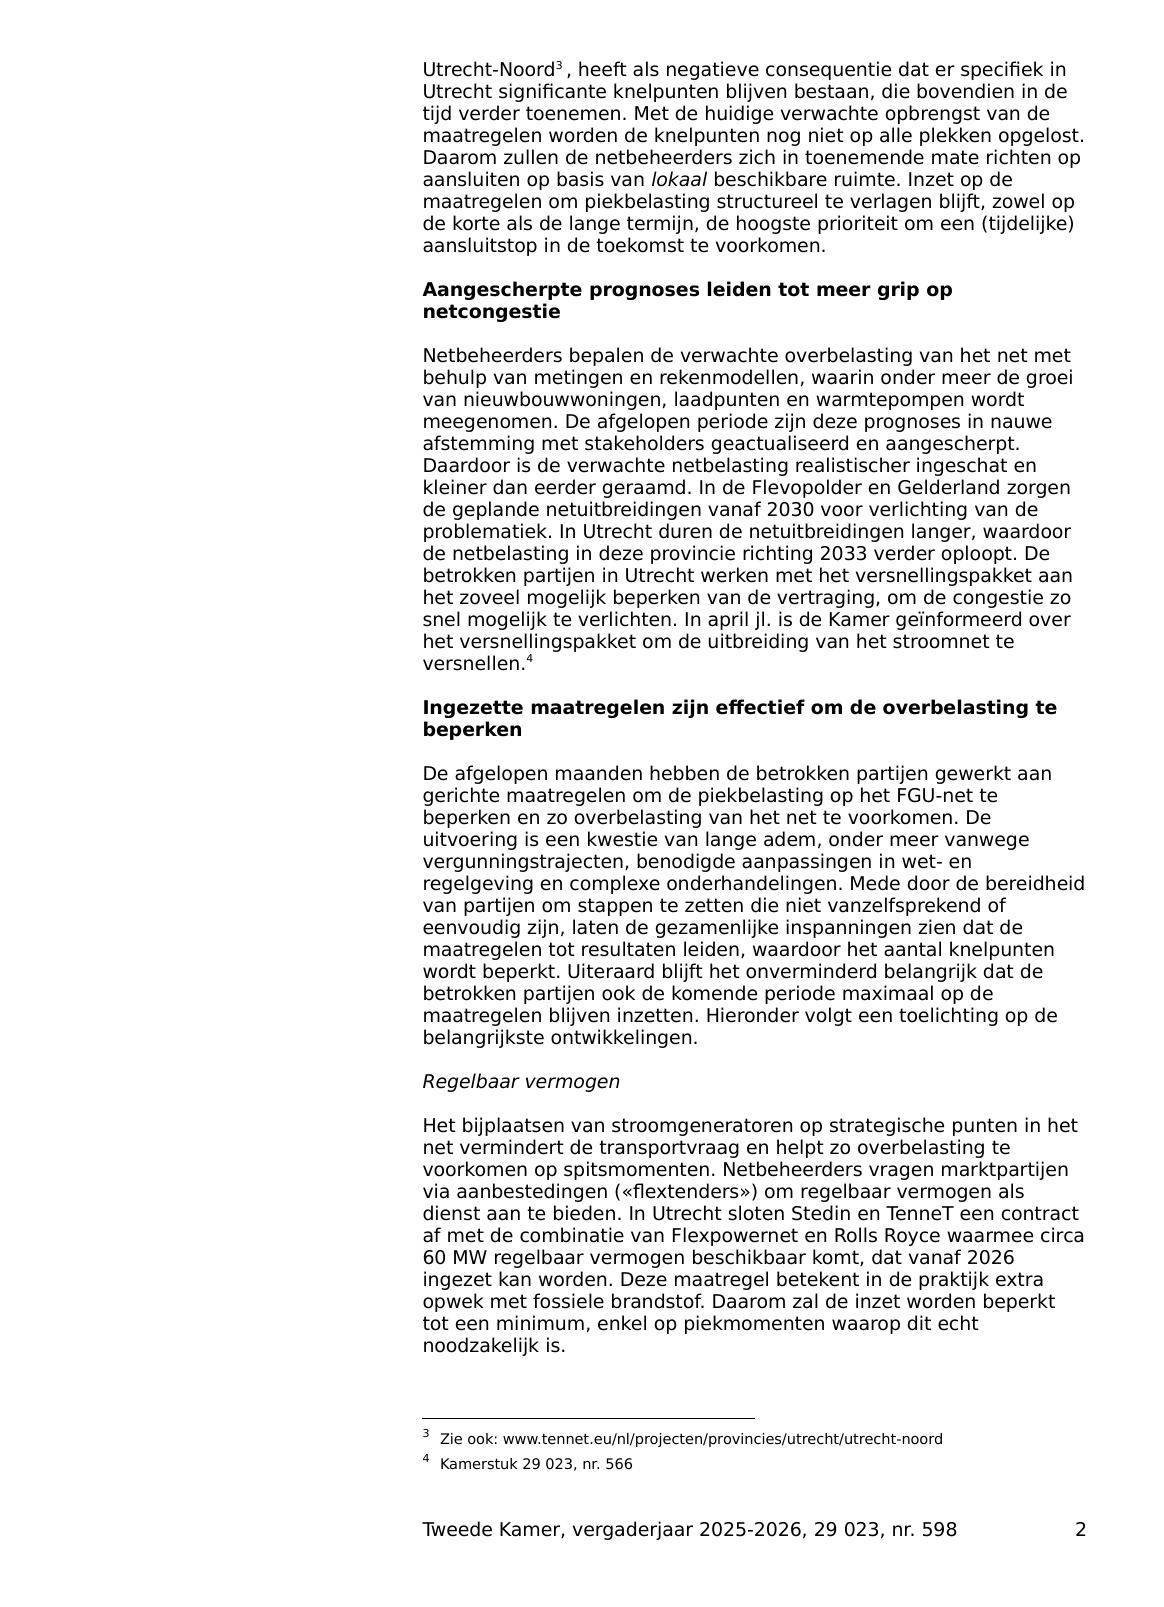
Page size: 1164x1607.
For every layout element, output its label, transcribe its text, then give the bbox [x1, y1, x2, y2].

text De afgelopen maanden hebben de betrokken partijen gewerkt aan gerichte maatregelen om de piekbelasting op het FGU-net te beperken en zo overbelasting van het net te voorkomen. De uitvoering is een kwestie van lange adem, onder meer vanwege vergunningstrajecten, benodigde aanpassingen in wet- en regelgeving en complexe onderhandelingen. Mede door de bereidheid van partijen om stappen te zetten die niet vanzelfsprekend of eenvoudig zijn, laten de gezamenlijke inspanningen zien dat de maatregelen tot resultaten leiden, waardoor het aantal knelpunten wordt beperkt. Uiteraard blijft het onverminderd belangrijk dat de betrokken partijen ook de komende periode maximaal op de maatregelen blijven inzetten. Hieronder volgt een toelichting op de belangrijkste ontwikkelingen. [422, 763, 1087, 1049]
text Kamerstuk 29 023, nr. 566 [422, 1452, 1087, 1474]
text Utrecht-Noord, heeft als negatieve consequentie dat er specifiek in Utrecht significante knelpunten blijven bestaan, die bovendien in de tijd verder toenemen. Met de huidige verwachte opbrengst van de maatregelen worden de knelpunten nog niet op alle plekken opgelost. Daarom zullen de netbeheerders zich in toenemende mate richten op aansluiten op basis van lokaal beschikbare ruimte. Inzet op de maatregelen om piekbelasting structureel te verlagen blijft, zowel op de korte als de lange termijn, de hoogste prioriteit om een (tijdelijke) aansluitstop in de toekomst te voorkomen. [422, 59, 1087, 257]
text Zie ook: www.tennet.eu/nl/projecten/provincies/utrecht/utrecht-noord [422, 1427, 1087, 1449]
text Het bijplaatsen van stroomgeneratoren op strategische punten in het net vermindert de transportvraag en helpt zo overbelasting te voorkomen op spitsmomenten. Netbeheerders vragen marktpartijen via aanbestedingen («flextenders») om regelbaar vermogen als dienst aan te bieden. In Utrecht sloten Stedin en TenneT een contract af met de combinatie van Flexpowernet en Rolls Royce waarmee circa 60 MW regelbaar vermogen beschikbaar komt, dat vanaf 2026 ingezet kan worden. Deze maatregel betekent in de praktijk extra opwek met fossiele brandstof. Daarom zal de inzet worden beperkt tot een minimum, enkel op piekmomenten waarop dit echt noodzakelijk is. [422, 1115, 1087, 1357]
subtitle Regelbaar vermogen [422, 1071, 1087, 1093]
subtitle Aangescherpte prognoses leiden tot meer grip op netcongestie [422, 279, 1087, 323]
text Netbeheerders bepalen de verwachte overbelasting van het net met behulp van metingen en rekenmodellen, waarin onder meer de groei van nieuwbouwwoningen, laadpunten en warmtepompen wordt meegenomen. De afgelopen periode zijn deze prognoses in nauwe afstemming met stakeholders geactualiseerd en aangescherpt. Daardoor is de verwachte netbelasting realistischer ingeschat en kleiner dan eerder geraamd. In de Flevopolder en Gelderland zorgen de geplande netuitbreidingen vanaf 2030 voor verlichting van de problematiek. In Utrecht duren de netuitbreidingen langer, waardoor de netbelasting in deze provincie richting 2033 verder oploopt. De betrokken partijen in Utrecht werken met het versnellingspakket aan het zoveel mogelijk beperken van de vertraging, om de congestie zo snel mogelijk te verlichten. In april jl. is de Kamer geïnformeerd over het versnellingspakket om de uitbreiding van het stroomnet te versnellen. [422, 345, 1087, 675]
subtitle Ingezette maatregelen zijn effectief om de overbelasting te beperken [422, 697, 1087, 741]
